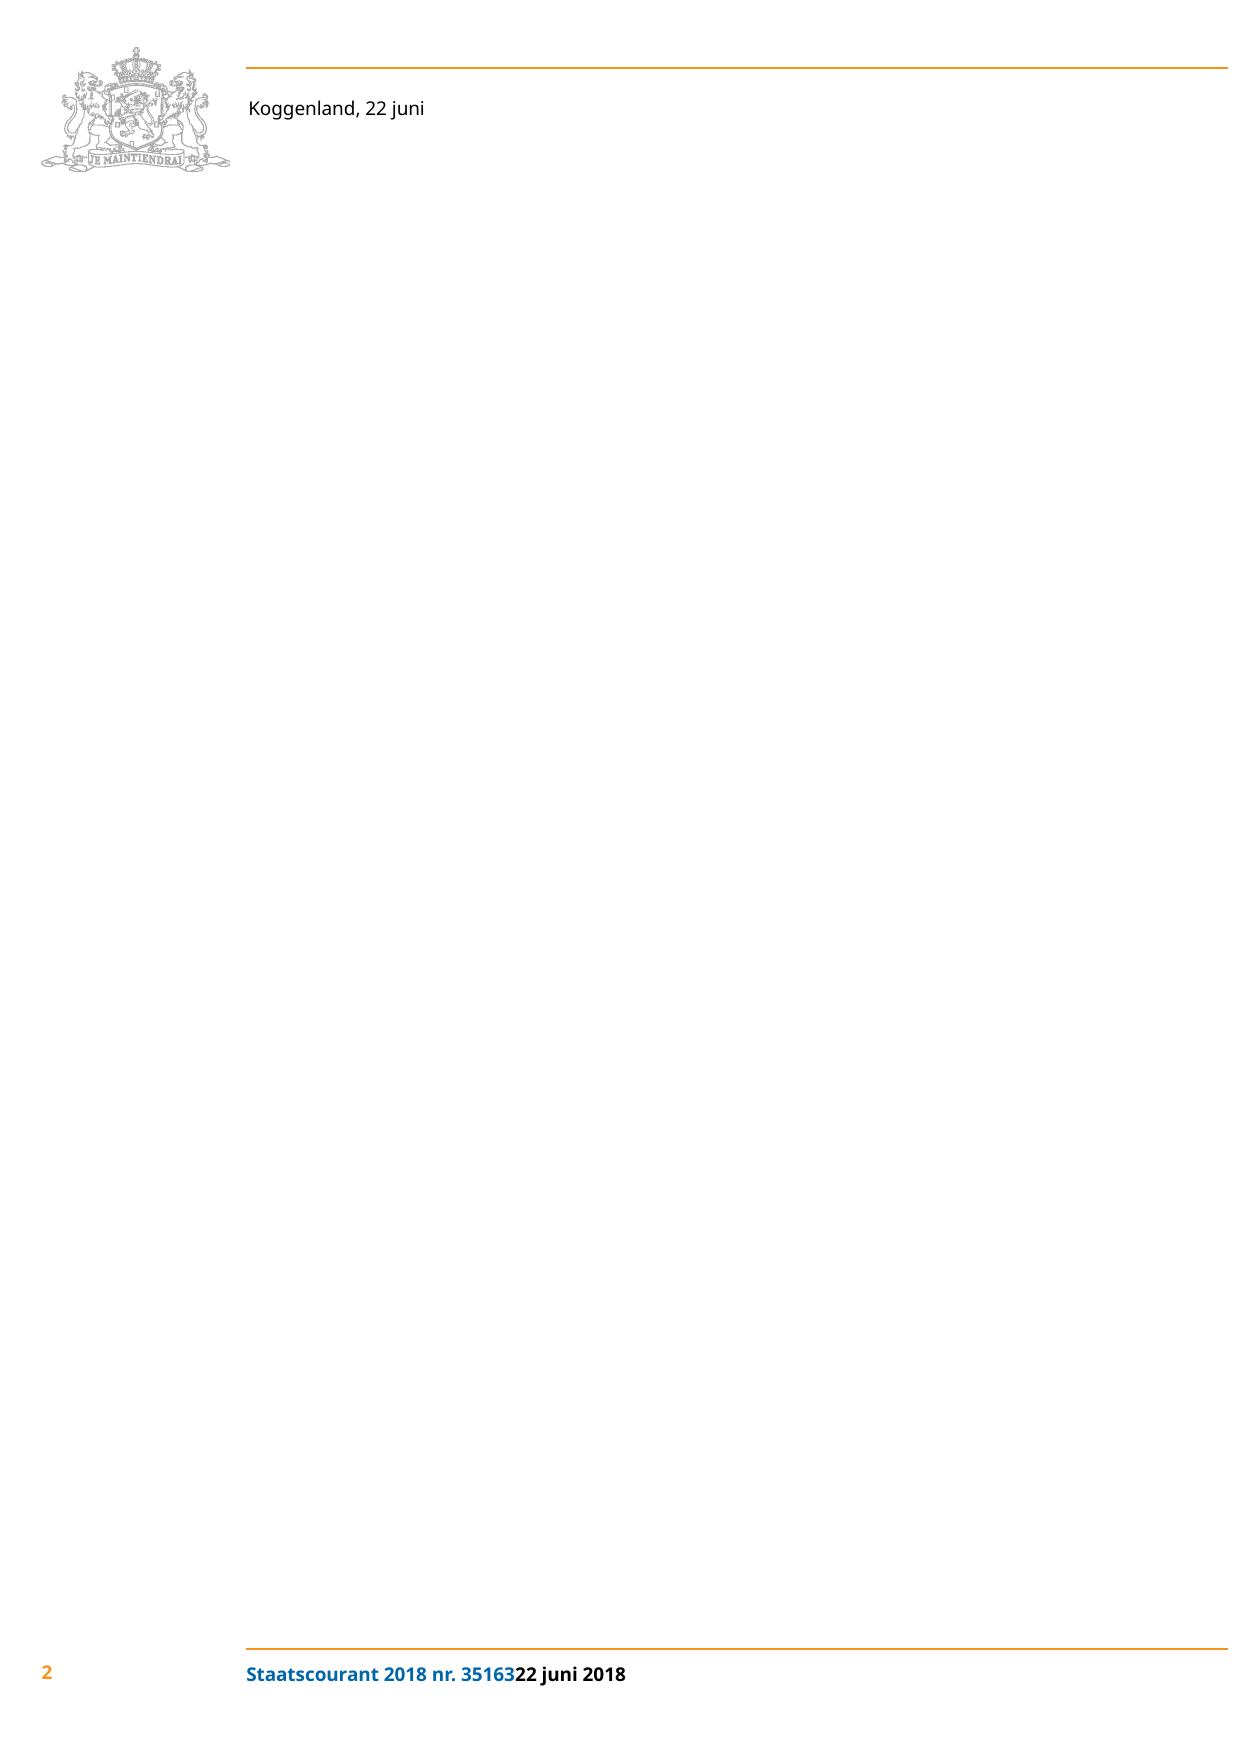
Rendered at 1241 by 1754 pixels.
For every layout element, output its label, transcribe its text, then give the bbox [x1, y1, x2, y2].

text Koggenland, 22 juni [248, 95, 1152, 121]
picture [41, 47, 231, 172]
